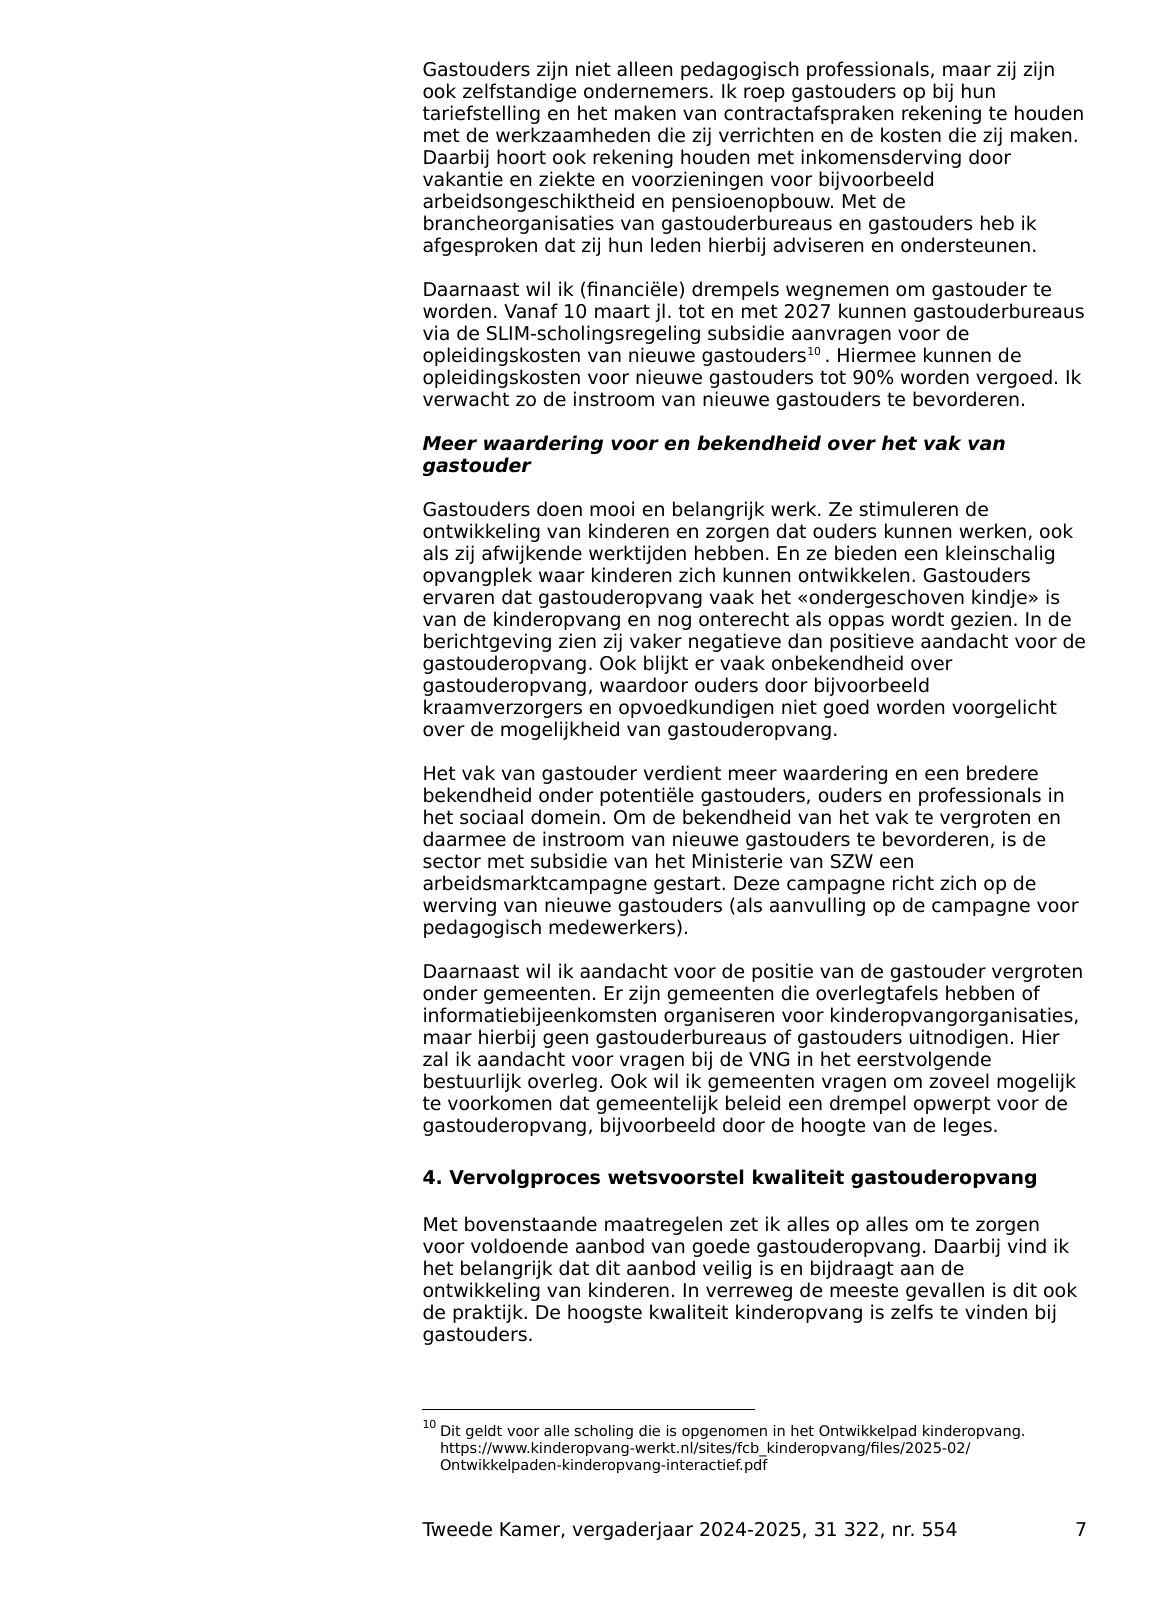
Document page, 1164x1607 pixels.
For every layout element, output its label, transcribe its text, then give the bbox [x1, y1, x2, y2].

subtitle 4. Vervolgproces wetsvoorstel kwaliteit gastouderopvang [422, 1167, 1087, 1189]
text Gastouders zijn niet alleen pedagogisch professionals, maar zij zijn ook zelfstandige ondernemers. Ik roep gastouders op bij hun tariefstelling en het maken van contractafspraken rekening te houden met de werkzaamheden die zij verrichten en de kosten die zij maken. Daarbij hoort ook rekening houden met inkomensderving door vakantie en ziekte en voorzieningen voor bijvoorbeeld arbeidsongeschiktheid en pensioenopbouw. Met de brancheorganisaties van gastouderbureaus en gastouders heb ik afgesproken dat zij hun leden hierbij adviseren en ondersteunen. [422, 59, 1087, 257]
text Daarnaast wil ik (financiële) drempels wegnemen om gastouder te worden. Vanaf 10 maart jl. tot en met 2027 kunnen gastouderbureaus via de SLIM-scholingsregeling subsidie aanvragen voor de opleidingskosten van nieuwe gastouders. Hiermee kunnen de opleidingskosten voor nieuwe gastouders tot 90% worden vergoed. Ik verwacht zo de instroom van nieuwe gastouders te bevorderen. [422, 279, 1087, 411]
text Het vak van gastouder verdient meer waardering en een bredere bekendheid onder potentiële gastouders, ouders en professionals in het sociaal domein. Om de bekendheid van het vak te vergroten en daarmee de instroom van nieuwe gastouders te bevorderen, is de sector met subsidie van het Ministerie van SZW een arbeidsmarktcampagne gestart. Deze campagne richt zich op de werving van nieuwe gastouders (als aanvulling op de campagne voor pedagogisch medewerkers). [422, 763, 1087, 939]
text Gastouders doen mooi en belangrijk werk. Ze stimuleren de ontwikkeling van kinderen en zorgen dat ouders kunnen werken, ook als zij afwijkende werktijden hebben. En ze bieden een kleinschalig opvangplek waar kinderen zich kunnen ontwikkelen. Gastouders ervaren dat gastouderopvang vaak het «ondergeschoven kindje» is van de kinderopvang en nog onterecht als oppas wordt gezien. In de berichtgeving zien zij vaker negatieve dan positieve aandacht voor de gastouderopvang. Ook blijkt er vaak onbekendheid over gastouderopvang, waardoor ouders door bijvoorbeeld kraamverzorgers en opvoedkundigen niet goed worden voorgelicht over de mogelijkheid van gastouderopvang. [422, 499, 1087, 741]
text Met bovenstaande maatregelen zet ik alles op alles om te zorgen voor voldoende aanbod van goede gastouderopvang. Daarbij vind ik het belangrijk dat dit aanbod veilig is en bijdraagt aan de ontwikkeling van kinderen. In verreweg de meeste gevallen is dit ook de praktijk. De hoogste kwaliteit kinderopvang is zelfs te vinden bij gastouders. [422, 1214, 1087, 1346]
text Daarnaast wil ik aandacht voor de positie van de gastouder vergroten onder gemeenten. Er zijn gemeenten die overlegtafels hebben of informatiebijeenkomsten organiseren voor kinderopvangorganisaties, maar hierbij geen gastouderbureaus of gastouders uitnodigen. Hier zal ik aandacht voor vragen bij de VNG in het eerstvolgende bestuurlijk overleg. Ook wil ik gemeenten vragen om zoveel mogelijk te voorkomen dat gemeentelijk beleid een drempel opwerpt voor de gastouderopvang, bijvoorbeeld door de hoogte van de leges. [422, 961, 1087, 1137]
subtitle Meer waardering voor en bekendheid over het vak van gastouder [422, 433, 1087, 477]
text Dit geldt voor alle scholing die is opgenomen in het Ontwikkelpad kinderopvang. https://www.kinderopvang-werkt.nl/sites/fcb_kinderopvang/files/2025-02/Ontwikkelpaden-kinderopvang-interactief.pdf [422, 1418, 1087, 1474]
